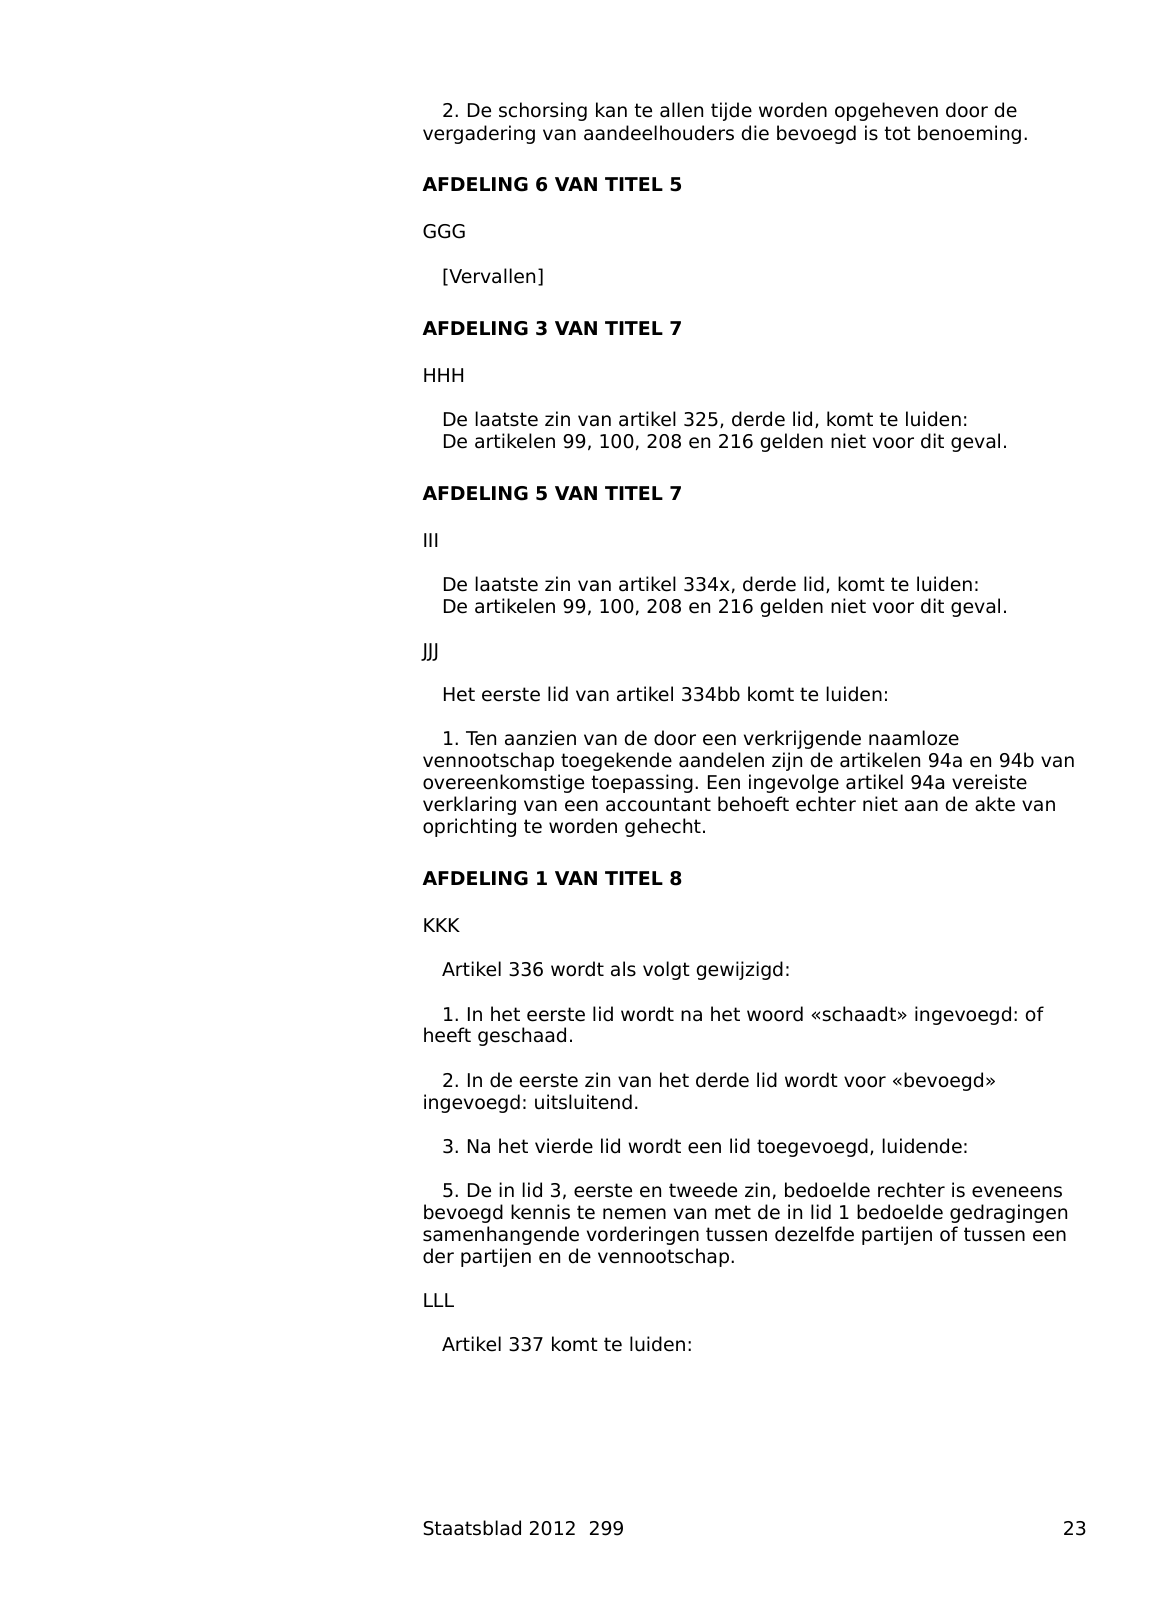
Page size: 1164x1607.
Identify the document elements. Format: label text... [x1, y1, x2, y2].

text III [422, 529, 1087, 552]
text Artikel 337 komt te luiden: [422, 1334, 1087, 1356]
text Artikel 336 wordt als volgt gewijzigd: [422, 959, 1087, 981]
text [Vervallen] [422, 266, 1087, 287]
text De laatste zin van artikel 334x, derde lid, komt te luiden: [422, 574, 1087, 596]
text 1. Ten aanzien van de door een verkrijgende naamloze vennootschap toegekende aandelen zijn de artikelen 94a en 94b van overeenkomstige toepassing. Een ingevolge artikel 94a vereiste verklaring van een accountant behoeft echter niet aan de akte van oprichting te worden gehecht. [422, 728, 1087, 838]
text 3. Na het vierde lid wordt een lid toegevoegd, luidende: [422, 1136, 1087, 1158]
subtitle AFDELING 3 VAN TITEL 7 [422, 317, 1087, 339]
text De laatste zin van artikel 325, derde lid, komt te luiden: [422, 409, 1087, 431]
text HHH [422, 364, 1087, 386]
text LLL [422, 1290, 1087, 1312]
text KKK [422, 915, 1087, 937]
text De artikelen 99, 100, 208 en 216 gelden niet voor dit geval. [422, 431, 1087, 453]
subtitle AFDELING 1 VAN TITEL 8 [422, 868, 1087, 890]
text De artikelen 99, 100, 208 en 216 gelden niet voor dit geval. [422, 596, 1087, 618]
text Het eerste lid van artikel 334bb komt te luiden: [422, 684, 1087, 706]
text 2. In de eerste zin van het derde lid wordt voor «bevoegd» ingevoegd: uitsluitend. [422, 1069, 1087, 1113]
subtitle AFDELING 6 VAN TITEL 5 [422, 174, 1087, 196]
text 2. De schorsing kan te allen tijde worden opgeheven door de vergadering van aandeelhouders die bevoegd is tot benoeming. [422, 100, 1087, 144]
text 1. In het eerste lid wordt na het woord «schaadt» ingevoegd: of heeft geschaad. [422, 1003, 1087, 1047]
subtitle AFDELING 5 VAN TITEL 7 [422, 483, 1087, 504]
text GGG [422, 221, 1087, 243]
text JJJ [422, 640, 1087, 662]
text 5. De in lid 3, eerste en tweede zin, bedoelde rechter is eveneens bevoegd kennis te nemen van met de in lid 1 bedoelde gedragingen samenhangende vorderingen tussen dezelfde partijen of tussen een der partijen en de vennootschap. [422, 1180, 1087, 1268]
